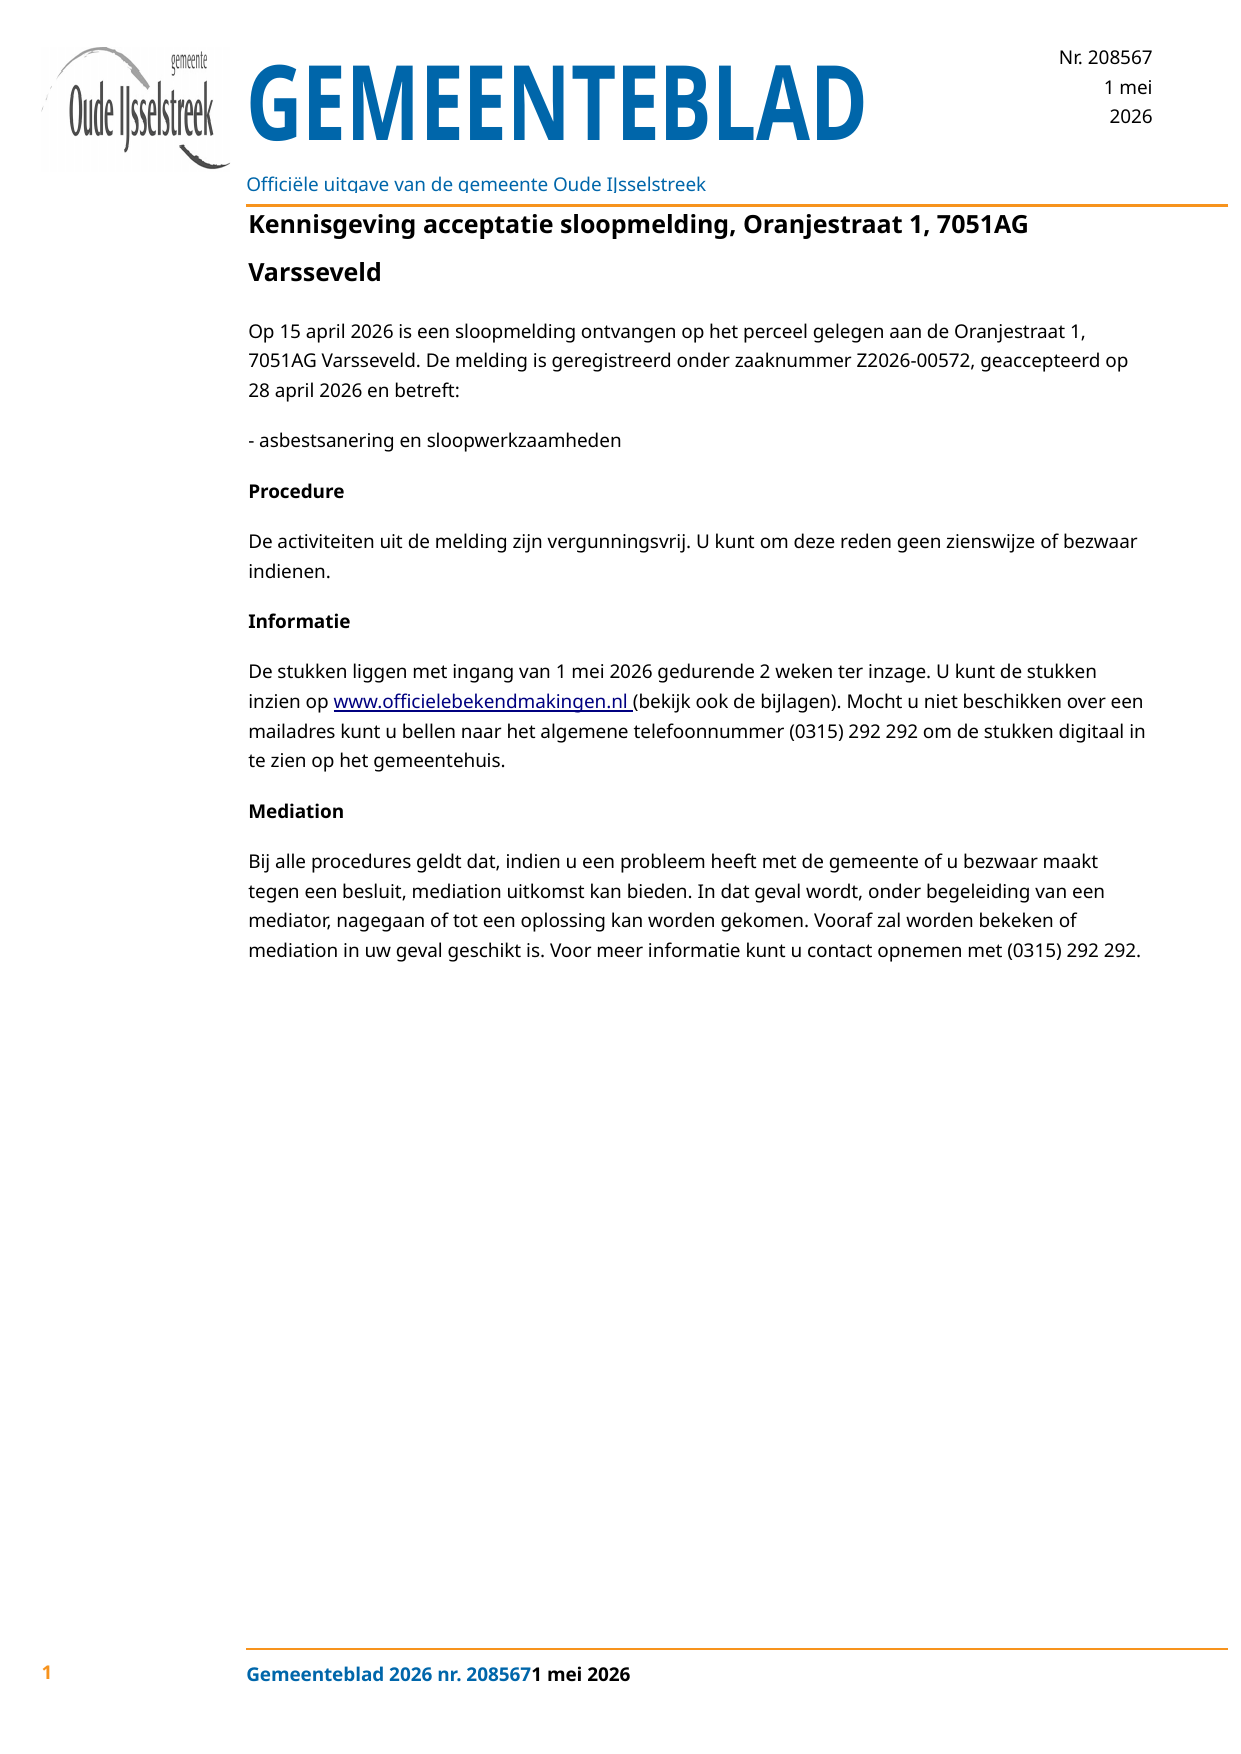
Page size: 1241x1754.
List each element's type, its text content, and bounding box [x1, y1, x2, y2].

text Mediation [248, 798, 1152, 824]
text Kennisgeving acceptatie sloopmelding, Oranjestraat 1, 7051AG Varsseveld [248, 207, 1152, 288]
text Op 15 april 2026 is een sloopmelding ontvangen op het perceel gelegen aan de Oranjestraat 1, 7051AG Varsseveld. De melding is geregistreerd onder zaaknummer Z2026-00572, geaccepteerd op 28 april 2026 en betreft: [248, 318, 1152, 403]
text Bij alle procedures geldt dat, indien u een probleem heeft met de gemeente of u bezwaar maakt tegen een besluit, mediation uitkomst kan bieden. In dat geval wordt, onder begeleiding van een mediator, nagegaan of tot een oplossing kan worden gekomen. Vooraf zal worden bekeken of mediation in uw geval geschikt is. Voor meer informatie kunt u contact opnemen met (0315) 292 292. [248, 848, 1152, 963]
picture [41, 47, 231, 172]
text De activiteiten uit de melding zijn vergunningsvrij. U kunt om deze reden geen zienswijze of bezwaar indienen. [248, 528, 1152, 584]
text Informatie [248, 608, 1152, 634]
text Procedure [248, 478, 1152, 504]
text De stukken liggen met ingang van 1 mei 2026 gedurende 2 weken ter inzage. U kunt de stukken inzien op www.officielebekendmakingen.nl (bekijk ook de bijlagen). Mocht u niet beschikken over een mailadres kunt u bellen naar het algemene telefoonnummer (0315) 292 292 om de stukken digitaal in te zien op het gemeentehuis. [248, 659, 1152, 773]
text - asbestsanering en sloopwerkzaamheden [248, 427, 1152, 453]
